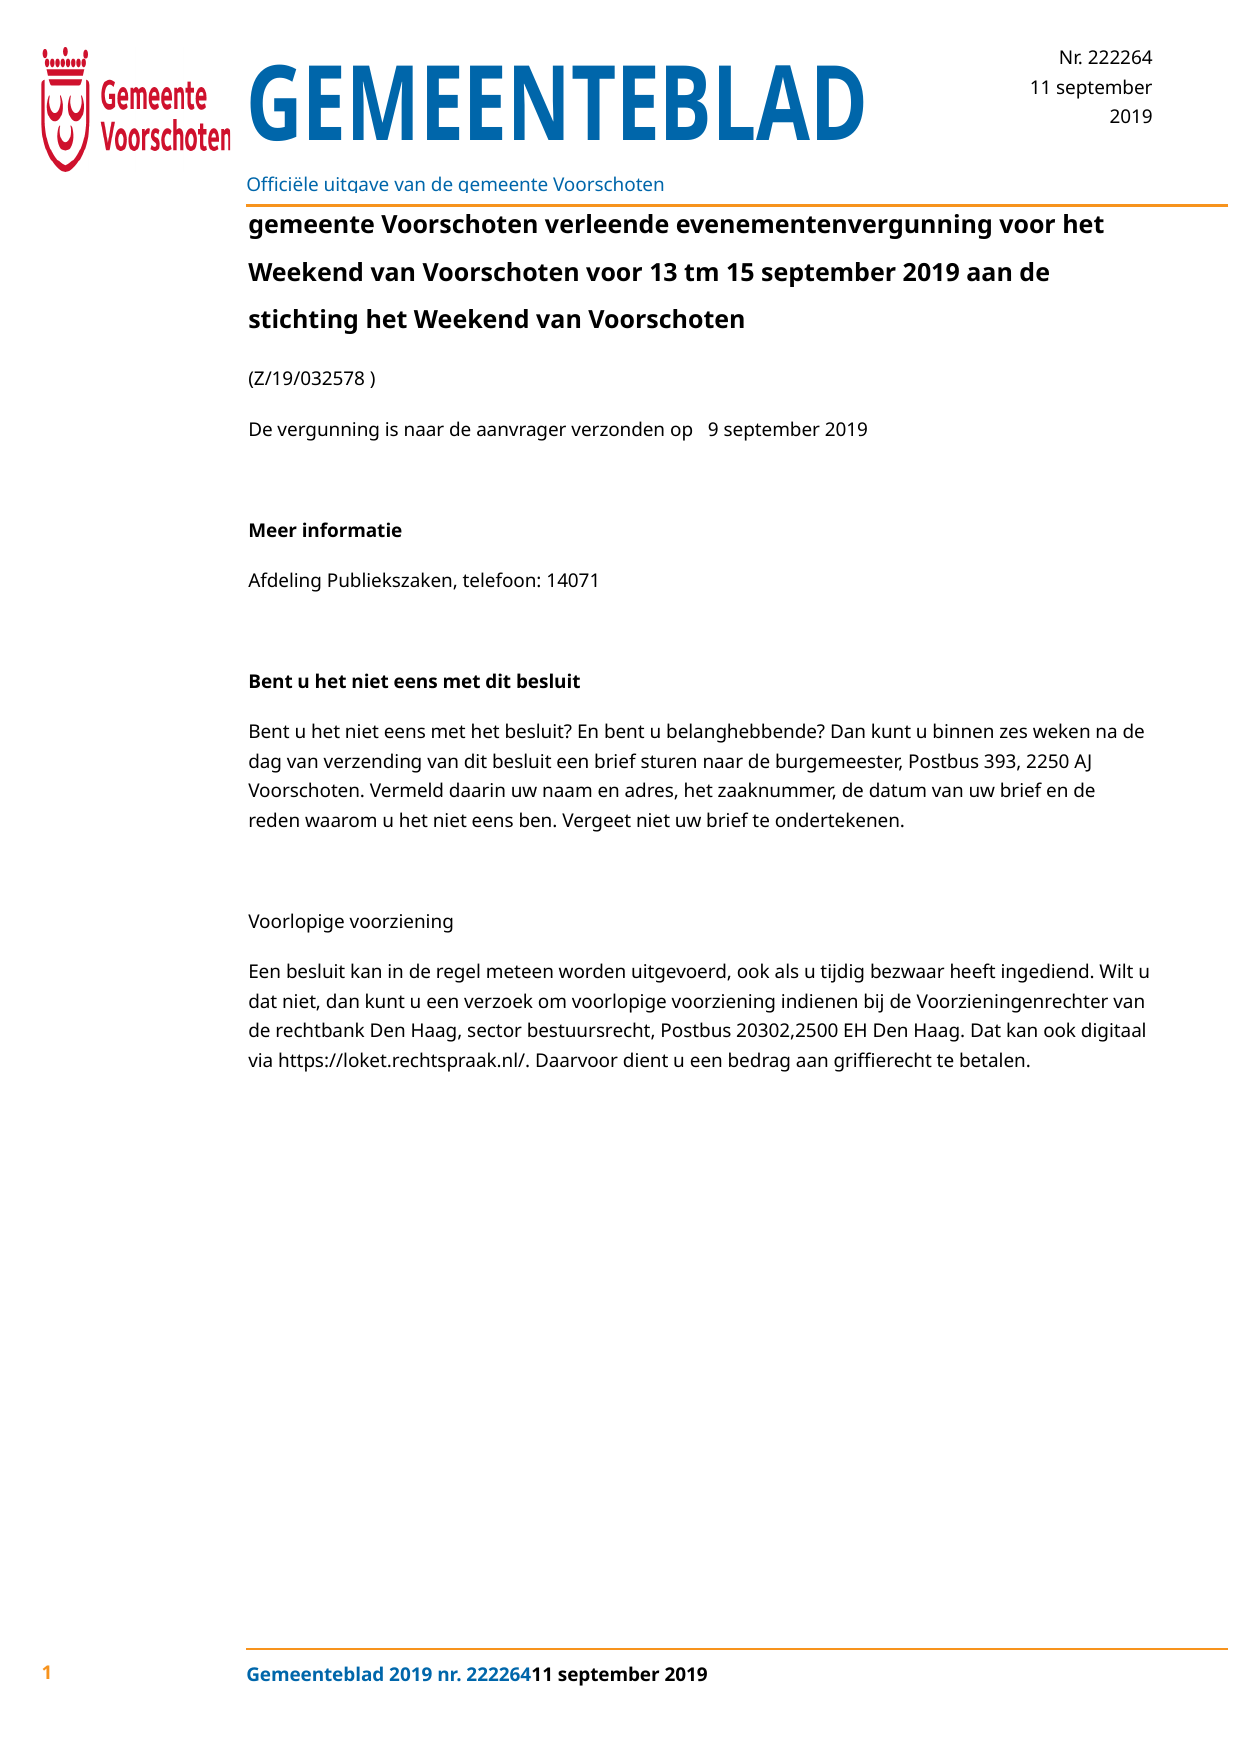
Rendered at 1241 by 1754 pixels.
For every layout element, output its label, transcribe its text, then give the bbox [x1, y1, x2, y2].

text Voorlopige voorziening [248, 908, 1152, 934]
text gemeente Voorschoten verleende evenementenvergunning voor het Weekend van Voorschoten voor 13 tm 15 september 2019 aan de stichting het Weekend van Voorschoten [248, 207, 1152, 336]
text Meer informatie [248, 517, 1152, 542]
text Afdeling Publiekszaken, telefoon: 14071 [248, 567, 1152, 593]
text Een besluit kan in de regel meteen worden uitgevoerd, ook als u tijdig bezwaar heeft ingediend. Wilt u dat niet, dan kunt u een verzoek om voorlopige voorziening indienen bij de Voorzieningenrechter van de rechtbank Den Haag, sector bestuursrecht, Postbus 20302,2500 EH Den Haag. Dat kan ook digitaal via https://loket.rechtspraak.nl/. Daarvoor dient u een bedrag aan griffierecht te betalen. [248, 958, 1152, 1073]
text (Z/19/032578 ) [248, 366, 1152, 391]
picture [41, 47, 231, 172]
text Bent u het niet eens met het besluit? En bent u belanghebbende? Dan kunt u binnen zes weken na de dag van verzending van dit besluit een brief sturen naar de burgemeester, Postbus 393, 2250 AJ Voorschoten. Vermeld daarin uw naam en adres, het zaaknummer, de datum van uw brief en de reden waarom u het niet eens ben. Vergeet niet uw brief te ondertekenen. [248, 718, 1152, 833]
text Bent u het niet eens met dit besluit [248, 668, 1152, 694]
text De vergunning is naar de aanvrager verzonden op 9 september 2019 [248, 416, 1152, 442]
